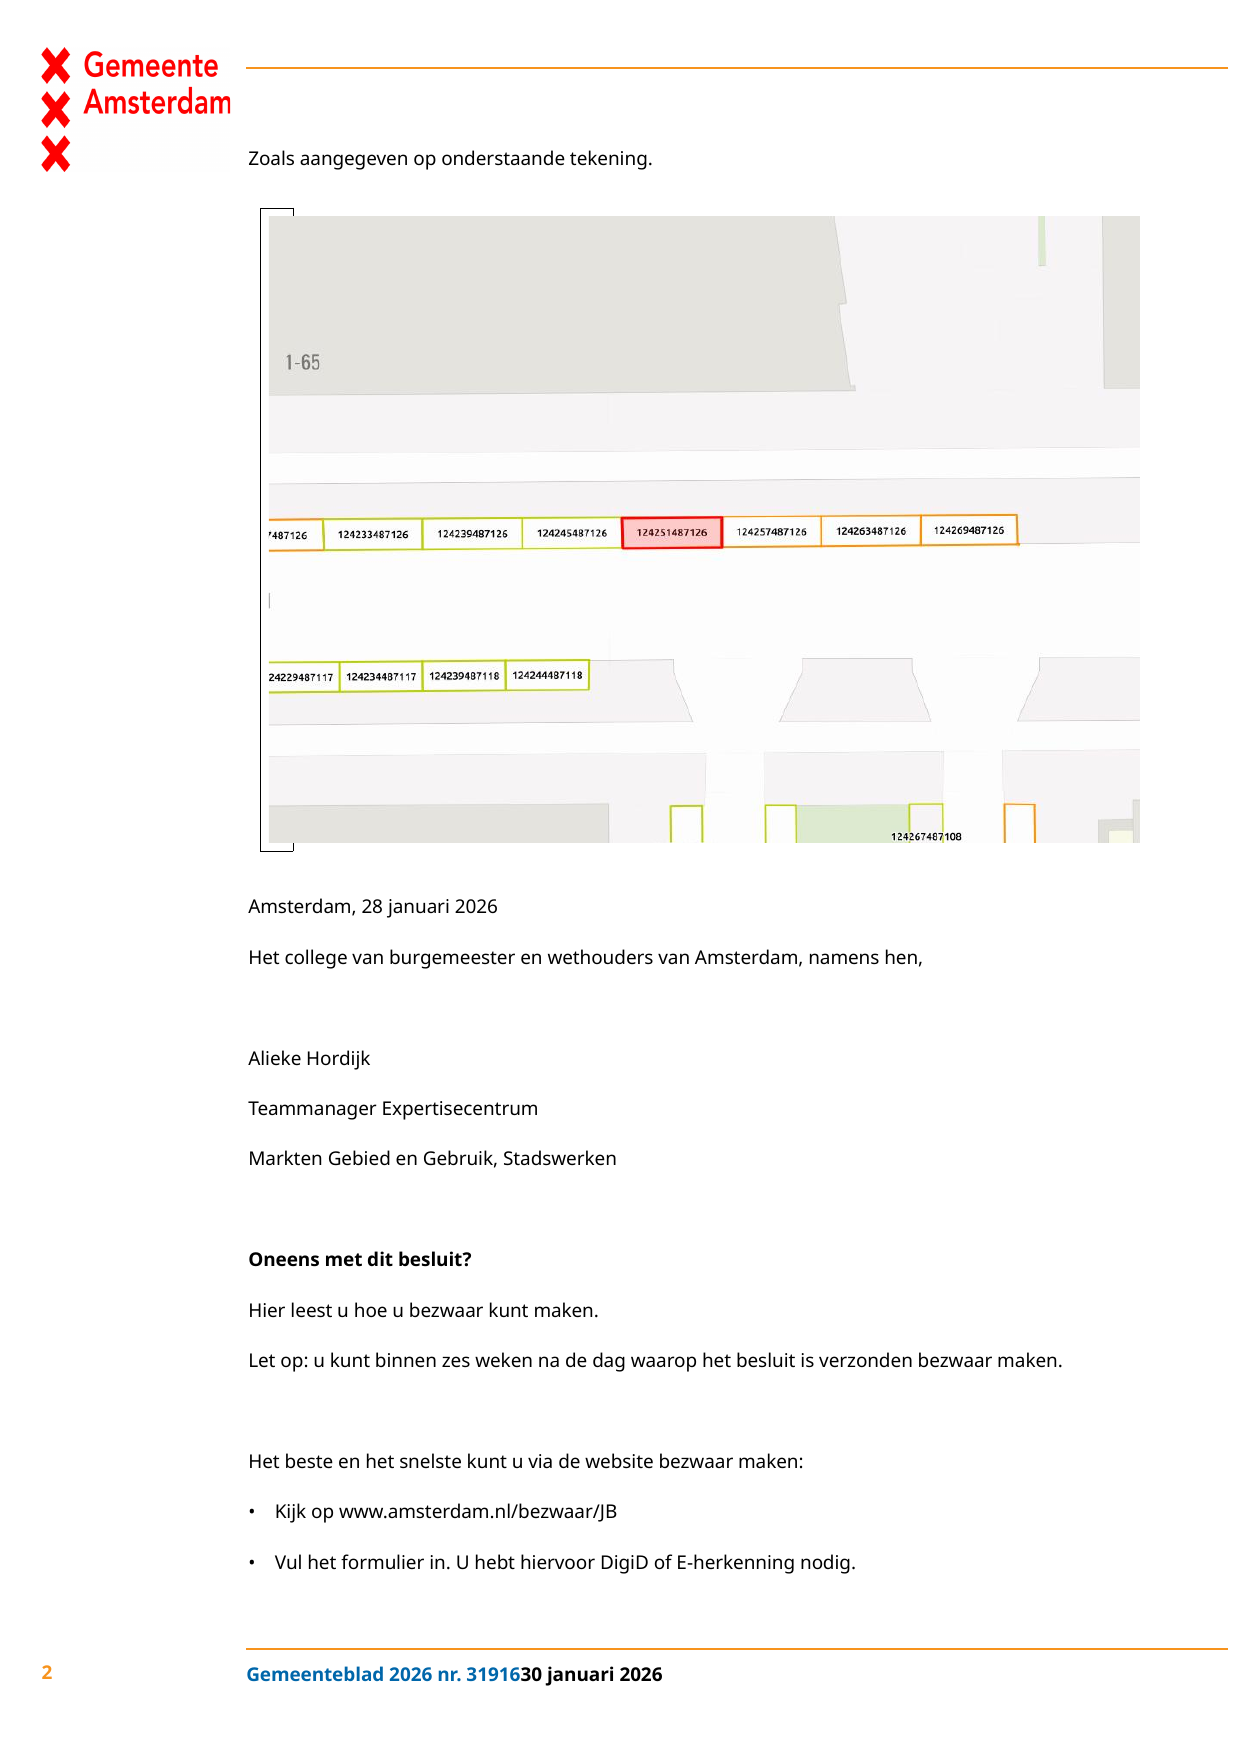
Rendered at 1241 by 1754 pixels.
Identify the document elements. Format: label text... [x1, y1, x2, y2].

text Markten Gebied en Gebruik, Stadswerken [248, 1146, 1152, 1171]
picture [41, 47, 231, 172]
text Amsterdam, 28 januari 2026 [248, 893, 1152, 919]
text Hier leest u hoe u bezwaar kunt maken. [248, 1297, 1152, 1323]
text Teammanager Expertisecentrum [248, 1095, 1152, 1121]
text • Kijk op www.amsterdam.nl/bezwaar/JB [248, 1498, 1152, 1524]
text Oneens met dit besluit? [248, 1246, 1152, 1272]
text Let op: u kunt binnen zes weken na de dag waarop het besluit is verzonden bezwaar maken. [248, 1347, 1152, 1373]
text • Vul het formulier in. U hebt hiervoor DigiD of E-herkenning nodig. [248, 1549, 1152, 1575]
text Het beste en het snelste kunt u via de website bezwaar maken: [248, 1448, 1152, 1474]
text Alieke Hordijk [248, 1045, 1152, 1071]
text Zoals aangegeven op onderstaande tekening. [248, 145, 1152, 171]
text Het college van burgemeester en wethouders van Amsterdam, namens hen, [248, 944, 1152, 970]
picture [268, 216, 1140, 843]
